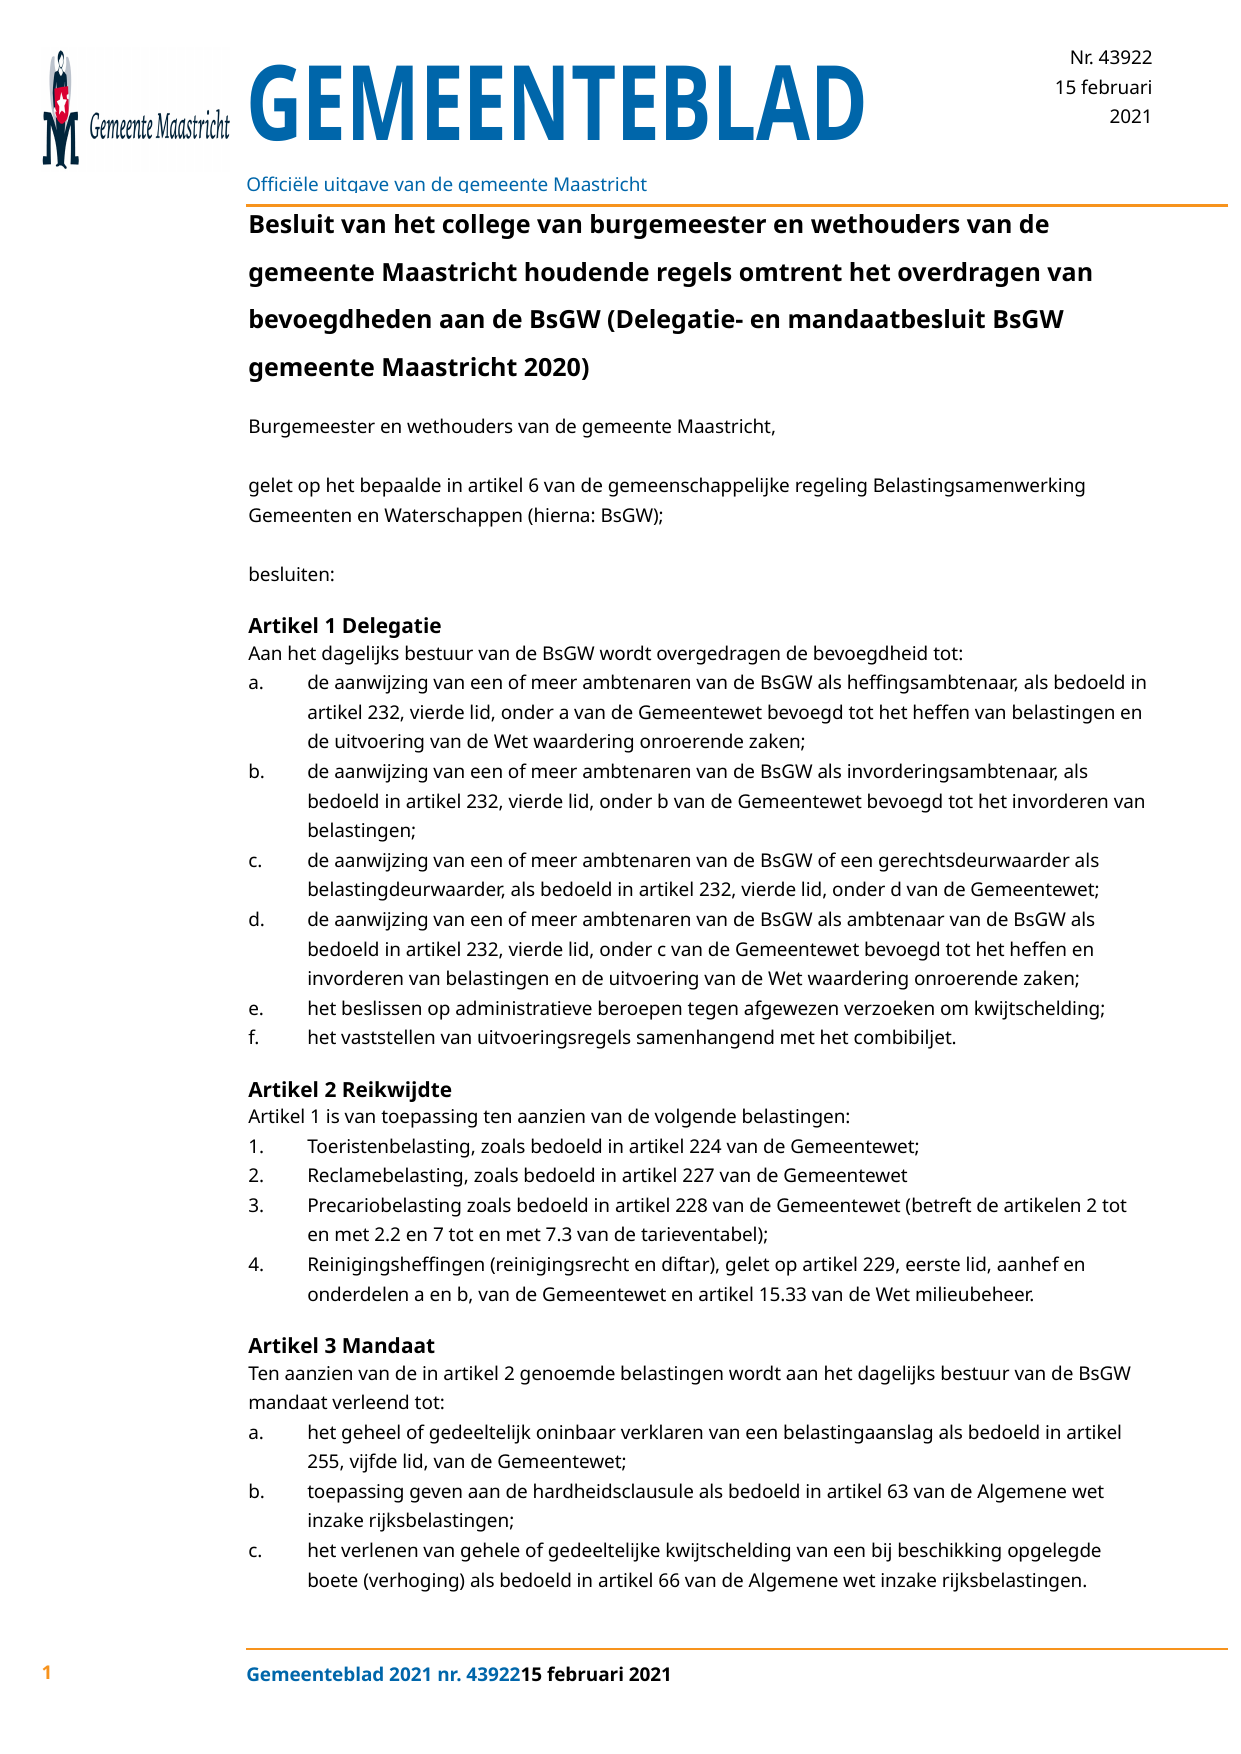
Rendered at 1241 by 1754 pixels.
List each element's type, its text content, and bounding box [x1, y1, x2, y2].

text Ten aanzien van de in artikel 2 genoemde belastingen wordt aan het dagelijks bestuur van de BsGW mandaat verleend tot: [248, 1360, 1152, 1415]
text Artikel 1 is van toepassing ten aanzien van de volgende belastingen: [248, 1103, 1152, 1129]
list de aanwijzing van een of meer ambtenaren van de BsGW als ambtenaar van de BsGW als bedoeld in artikel 232, vierde lid, onder c van de Gemeentewet bevoegd tot het heffen en invorderen van belastingen en de uitvoering van de Wet waardering onroerende zaken; [248, 906, 1152, 991]
text Besluit van het college van burgemeester en wethouders van de gemeente Maastricht houdende regels omtrent het overdragen van bevoegdheden aan de BsGW (Delegatie- en mandaatbesluit BsGW gemeente Maastricht 2020) [248, 207, 1152, 384]
list Toeristenbelasting, zoals bedoeld in artikel 224 van de Gemeentewet; [248, 1133, 1152, 1159]
list het vaststellen van uitvoeringsregels samenhangend met het combibiljet. [248, 1024, 1152, 1050]
list toepassing geven aan de hardheidsclausule als bedoeld in artikel 63 van de Algemene wet inzake rijksbelastingen; [248, 1478, 1152, 1533]
list de aanwijzing van een of meer ambtenaren van de BsGW als invorderingsambtenaar, als bedoeld in artikel 232, vierde lid, onder b van de Gemeentewet bevoegd tot het invorderen van belastingen; [248, 758, 1152, 843]
list Precariobelasting zoals bedoeld in artikel 228 van de Gemeentewet (betreft de artikelen 2 tot en met 2.2 en 7 tot en met 7.3 van de tarieventabel); [248, 1192, 1152, 1247]
text Artikel 1 Delegatie [248, 611, 1152, 640]
list het verlenen van gehele of gedeeltelijke kwijtschelding van een bij beschikking opgelegde boete (verhoging) als bedoeld in artikel 66 van de Algemene wet inzake rijksbelastingen. [248, 1537, 1152, 1592]
text gelet op het bepaalde in artikel 6 van de gemeenschappelijke regeling Belastingsamenwerking Gemeenten en Waterschappen (hierna: BsGW); [248, 472, 1152, 528]
text Burgemeester en wethouders van de gemeente Maastricht, [248, 413, 1152, 439]
text Aan het dagelijks bestuur van de BsGW wordt overgedragen de bevoegdheid tot: [248, 640, 1152, 666]
list Reclamebelasting, zoals bedoeld in artikel 227 van de Gemeentewet [248, 1162, 1152, 1188]
text besluiten: [248, 561, 1152, 587]
list Reinigingsheffingen (reinigingsrecht en diftar), gelet op artikel 229, eerste lid, aanhef en onderdelen a en b, van de Gemeentewet en artikel 15.33 van de Wet milieubeheer. [248, 1251, 1152, 1307]
list de aanwijzing van een of meer ambtenaren van de BsGW als heffingsambtenaar, als bedoeld in artikel 232, vierde lid, onder a van de Gemeentewet bevoegd tot het heffen van belastingen en de uitvoering van de Wet waardering onroerende zaken; [248, 669, 1152, 754]
text Artikel 3 Mandaat [248, 1331, 1152, 1360]
picture [41, 47, 231, 172]
list het geheel of gedeeltelijk oninbaar verklaren van een belastingaanslag als bedoeld in artikel 255, vijfde lid, van de Gemeentewet; [248, 1419, 1152, 1474]
list de aanwijzing van een of meer ambtenaren van de BsGW of een gerechtsdeurwaarder als belastingdeurwaarder, als bedoeld in artikel 232, vierde lid, onder d van de Gemeentewet; [248, 847, 1152, 902]
text Artikel 2 Reikwijdte [248, 1075, 1152, 1103]
list het beslissen op administratieve beroepen tegen afgewezen verzoeken om kwijtschelding; [248, 995, 1152, 1021]
